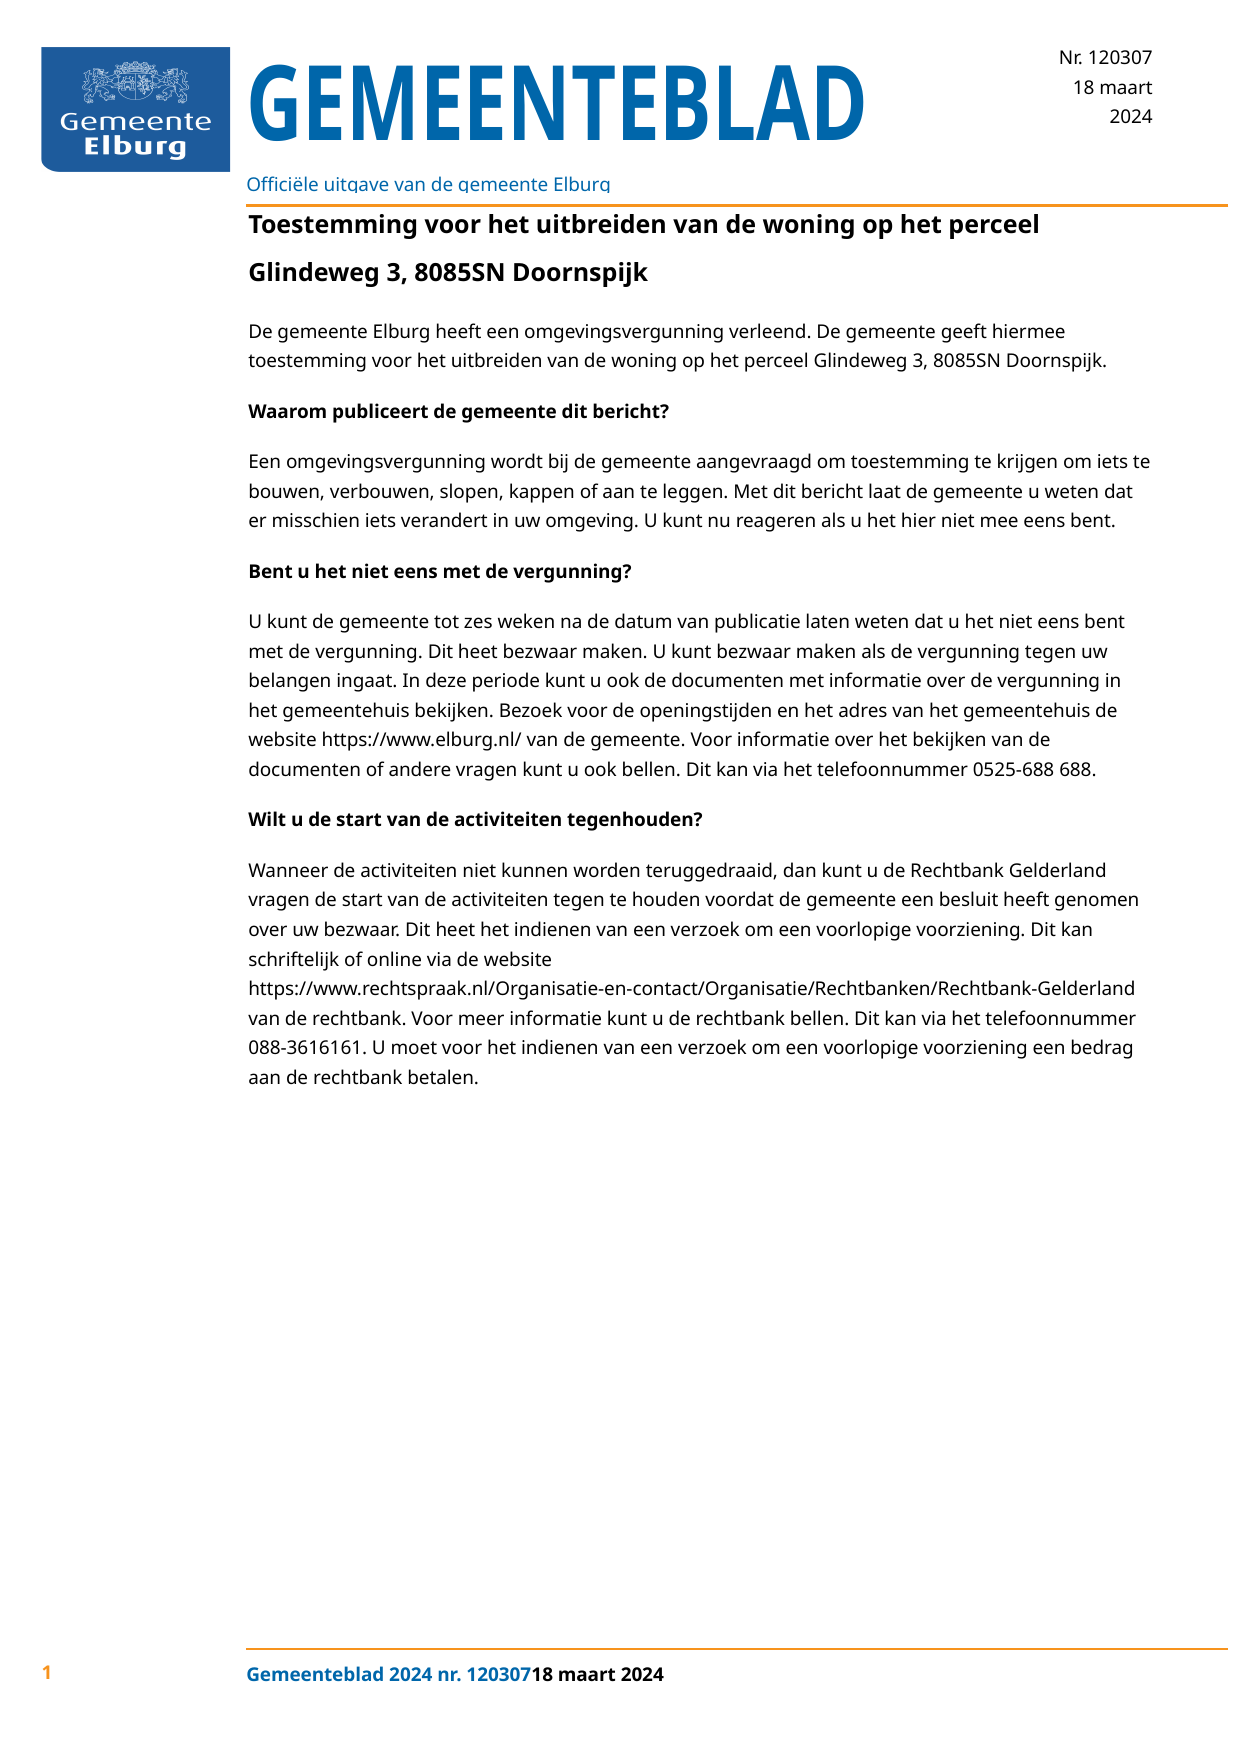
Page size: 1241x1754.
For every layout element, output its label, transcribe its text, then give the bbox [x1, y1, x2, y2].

text De gemeente Elburg heeft een omgevingsvergunning verleend. De gemeente geeft hiermee toestemming voor het uitbreiden van de woning op het perceel Glindeweg 3, 8085SN Doornspijk. [248, 318, 1152, 373]
text Wanneer de activiteiten niet kunnen worden teruggedraaid, dan kunt u de Rechtbank Gelderland vragen de start van de activiteiten tegen te houden voordat de gemeente een besluit heeft genomen over uw bezwaar. Dit heet het indienen van een verzoek om een voorlopige voorziening. Dit kan schriftelijk of online via de website https://www.rechtspraak.nl/Organisatie-en-contact/Organisatie/Rechtbanken/Rechtbank-Gelderland van de rechtbank. Voor meer informatie kunt u de rechtbank bellen. Dit kan via het telefoonnummer 088-3616161. U moet voor het indienen van een verzoek om een voorlopige voorziening een bedrag aan de rechtbank betalen. [248, 857, 1152, 1090]
text Toestemming voor het uitbreiden van de woning op het perceel Glindeweg 3, 8085SN Doornspijk [248, 207, 1152, 288]
picture [41, 47, 231, 172]
text Een omgevingsvergunning wordt bij de gemeente aangevraagd om toestemming te krijgen om iets te bouwen, verbouwen, slopen, kappen of aan te leggen. Met dit bericht laat de gemeente u weten dat er misschien iets verandert in uw omgeving. U kunt nu reageren als u het hier niet mee eens bent. [248, 448, 1152, 533]
text Waarom publiceert de gemeente dit bericht? [248, 398, 1152, 424]
text Bent u het niet eens met de vergunning? [248, 558, 1152, 584]
text U kunt de gemeente tot zes weken na de datum van publicatie laten weten dat u het niet eens bent met de vergunning. Dit heet bezwaar maken. U kunt bezwaar maken als de vergunning tegen uw belangen ingaat. In deze periode kunt u ook de documenten met informatie over de vergunning in het gemeentehuis bekijken. Bezoek voor de openingstijden en het adres van het gemeentehuis de website https://www.elburg.nl/ van de gemeente. Voor informatie over het bekijken van de documenten of andere vragen kunt u ook bellen. Dit kan via het telefoonnummer 0525-688 688. [248, 608, 1152, 782]
text Wilt u de start van de activiteiten tegenhouden? [248, 807, 1152, 832]
